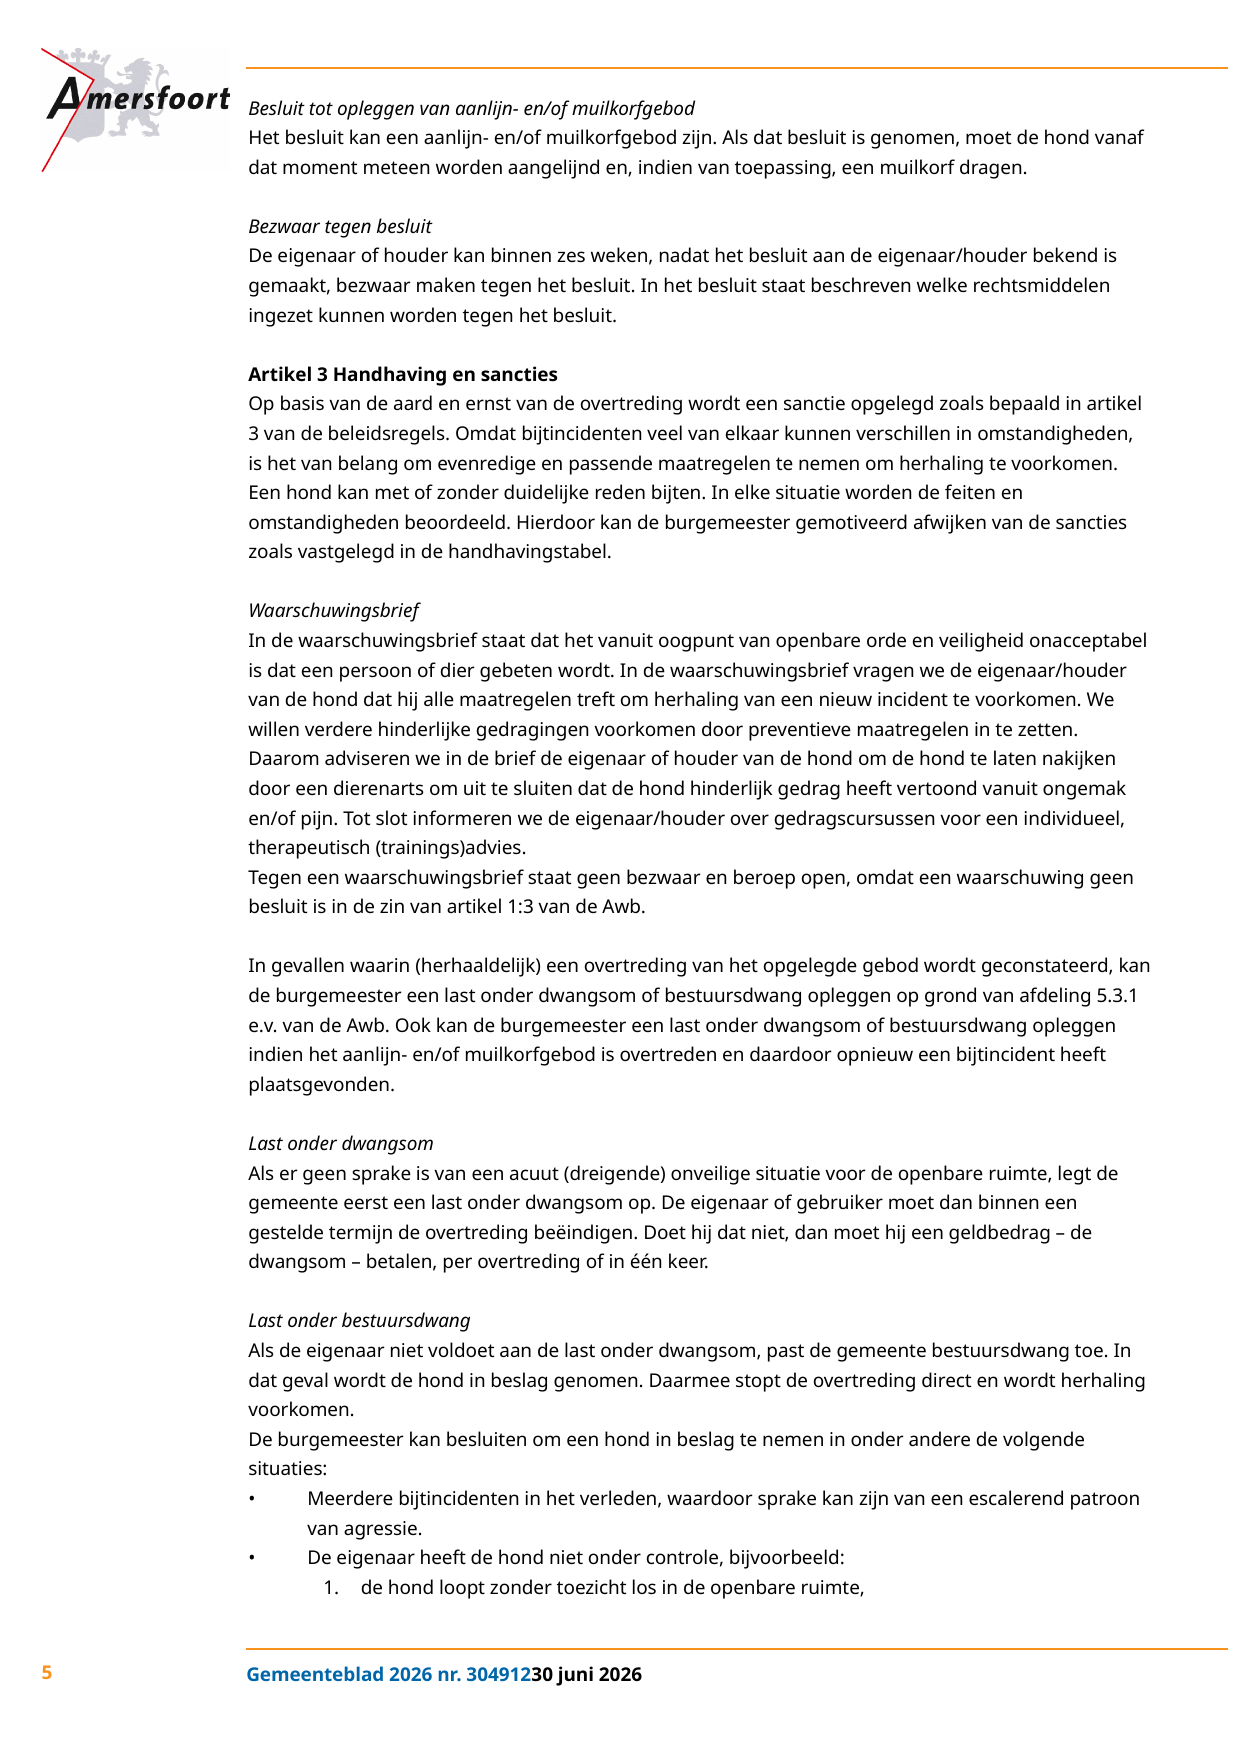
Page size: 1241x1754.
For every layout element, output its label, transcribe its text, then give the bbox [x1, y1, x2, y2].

text De burgemeester kan besluiten om een hond in beslag te nemen in onder andere de volgende situaties: [248, 1426, 1152, 1481]
text In gevallen waarin (herhaaldelijk) een overtreding van het opgelegde gebod wordt geconstateerd, kan de burgemeester een last onder dwangsom of bestuursdwang opleggen op grond van afdeling 5.3.1 e.v. van de Awb. Ook kan de burgemeester een last onder dwangsom of bestuursdwang opleggen indien het aanlijn- en/of muilkorfgebod is overtreden en daardoor opnieuw een bijtincident heeft plaatsgevonden. [248, 953, 1152, 1097]
text Als er geen sprake is van een acuut (dreigende) onveilige situatie voor de openbare ruimte, legt de gemeente eerst een last onder dwangsom op. De eigenaar of gebruiker moet dan binnen een gestelde termijn de overtreding beëindigen. Doet hij dat niet, dan moet hij een geldbedrag – de dwangsom – betalen, per overtreding of in één keer. [248, 1160, 1152, 1274]
text Waarschuwingsbrief [248, 598, 1152, 623]
text Last onder bestuursdwang [248, 1308, 1152, 1333]
text Tegen een waarschuwingsbrief staat geen bezwaar en beroep open, omdat een waarschuwing geen besluit is in de zin van artikel 1:3 van de Awb. [248, 864, 1152, 919]
text Als de eigenaar niet voldoet aan de last onder dwangsom, past de gemeente bestuursdwang toe. In dat geval wordt de hond in beslag genomen. Daarmee stopt de overtreding direct en wordt herhaling voorkomen. [248, 1337, 1152, 1422]
text De eigenaar of houder kan binnen zes weken, nadat het besluit aan de eigenaar/houder bekend is gemaakt, bezwaar maken tegen het besluit. In het besluit staat beschreven welke rechtsmiddelen ingezet kunnen worden tegen het besluit. [248, 243, 1152, 328]
text In de waarschuwingsbrief staat dat het vanuit oogpunt van openbare orde en veiligheid onacceptabel is dat een persoon of dier gebeten wordt. In de waarschuwingsbrief vragen we de eigenaar/houder van de hond dat hij alle maatregelen treft om herhaling van een nieuw incident te voorkomen. We willen verdere hinderlijke gedragingen voorkomen door preventieve maatregelen in te zetten. Daarom adviseren we in de brief de eigenaar of houder van de hond om de hond te laten nakijken door een dierenarts om uit te sluiten dat de hond hinderlijk gedrag heeft vertoond vanuit ongemak en/of pijn. Tot slot informeren we de eigenaar/houder over gedragscursussen voor een individueel, therapeutisch (trainings)advies. [248, 627, 1152, 860]
list de hond loopt zonder toezicht los in de openbare ruimte, [323, 1574, 1152, 1600]
picture [41, 47, 231, 172]
text Op basis van de aard en ernst van de overtreding wordt een sanctie opgelegd zoals bepaald in artikel 3 van de beleidsregels. Omdat bijtincidenten veel van elkaar kunnen verschillen in omstandigheden, is het van belang om evenredige en passende maatregelen te nemen om herhaling te voorkomen. Een hond kan met of zonder duidelijke reden bijten. In elke situatie worden de feiten en omstandigheden beoordeeld. Hierdoor kan de burgemeester gemotiveerd afwijken van de sancties zoals vastgelegd in de handhavingstabel. [248, 391, 1152, 564]
text Besluit tot opleggen van aanlijn- en/of muilkorfgebod [248, 95, 1152, 121]
text Het besluit kan een aanlijn- en/of muilkorfgebod zijn. Als dat besluit is genomen, moet de hond vanaf dat moment meteen worden aangelijnd en, indien van toepassing, een muilkorf dragen. [248, 124, 1152, 180]
text Bezwaar tegen besluit [248, 213, 1152, 239]
list De eigenaar heeft de hond niet onder controle, bijvoorbeeld: [248, 1544, 1152, 1570]
text Last onder dwangsom [248, 1130, 1152, 1156]
text Artikel 3 Handhaving en sancties [248, 361, 1152, 387]
list Meerdere bijtincidenten in het verleden, waardoor sprake kan zijn van een escalerend patroon van agressie. [248, 1485, 1152, 1541]
